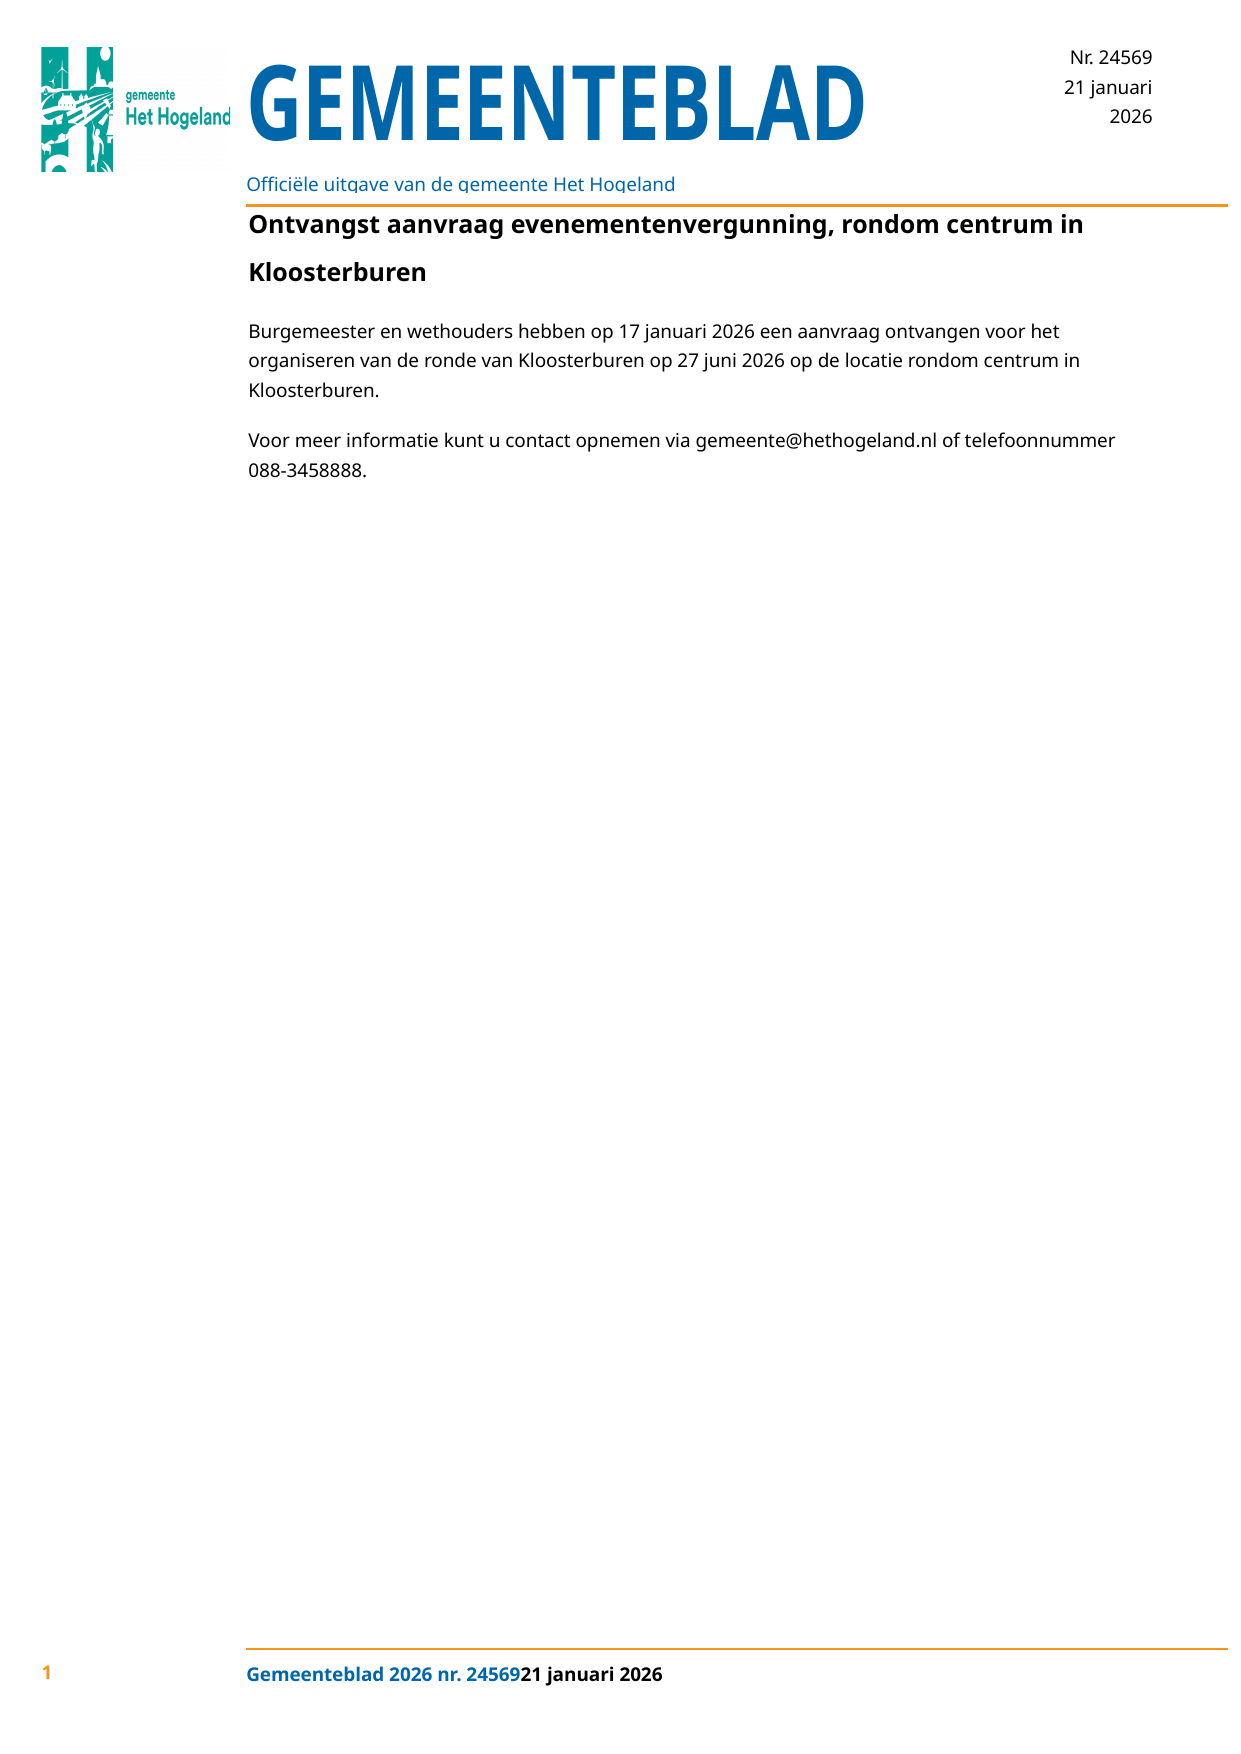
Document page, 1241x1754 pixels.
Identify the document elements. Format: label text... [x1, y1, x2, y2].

text Burgemeester en wethouders hebben op 17 januari 2026 een aanvraag ontvangen voor het organiseren van de ronde van Kloosterburen op 27 juni 2026 op de locatie rondom centrum in Kloosterburen. [248, 318, 1152, 403]
text Voor meer informatie kunt u contact opnemen via gemeente@hethogeland.nl of telefoonnummer 088-3458888. [248, 427, 1152, 483]
text Ontvangst aanvraag evenementenvergunning, rondom centrum in Kloosterburen [248, 207, 1152, 288]
picture [41, 47, 231, 172]
